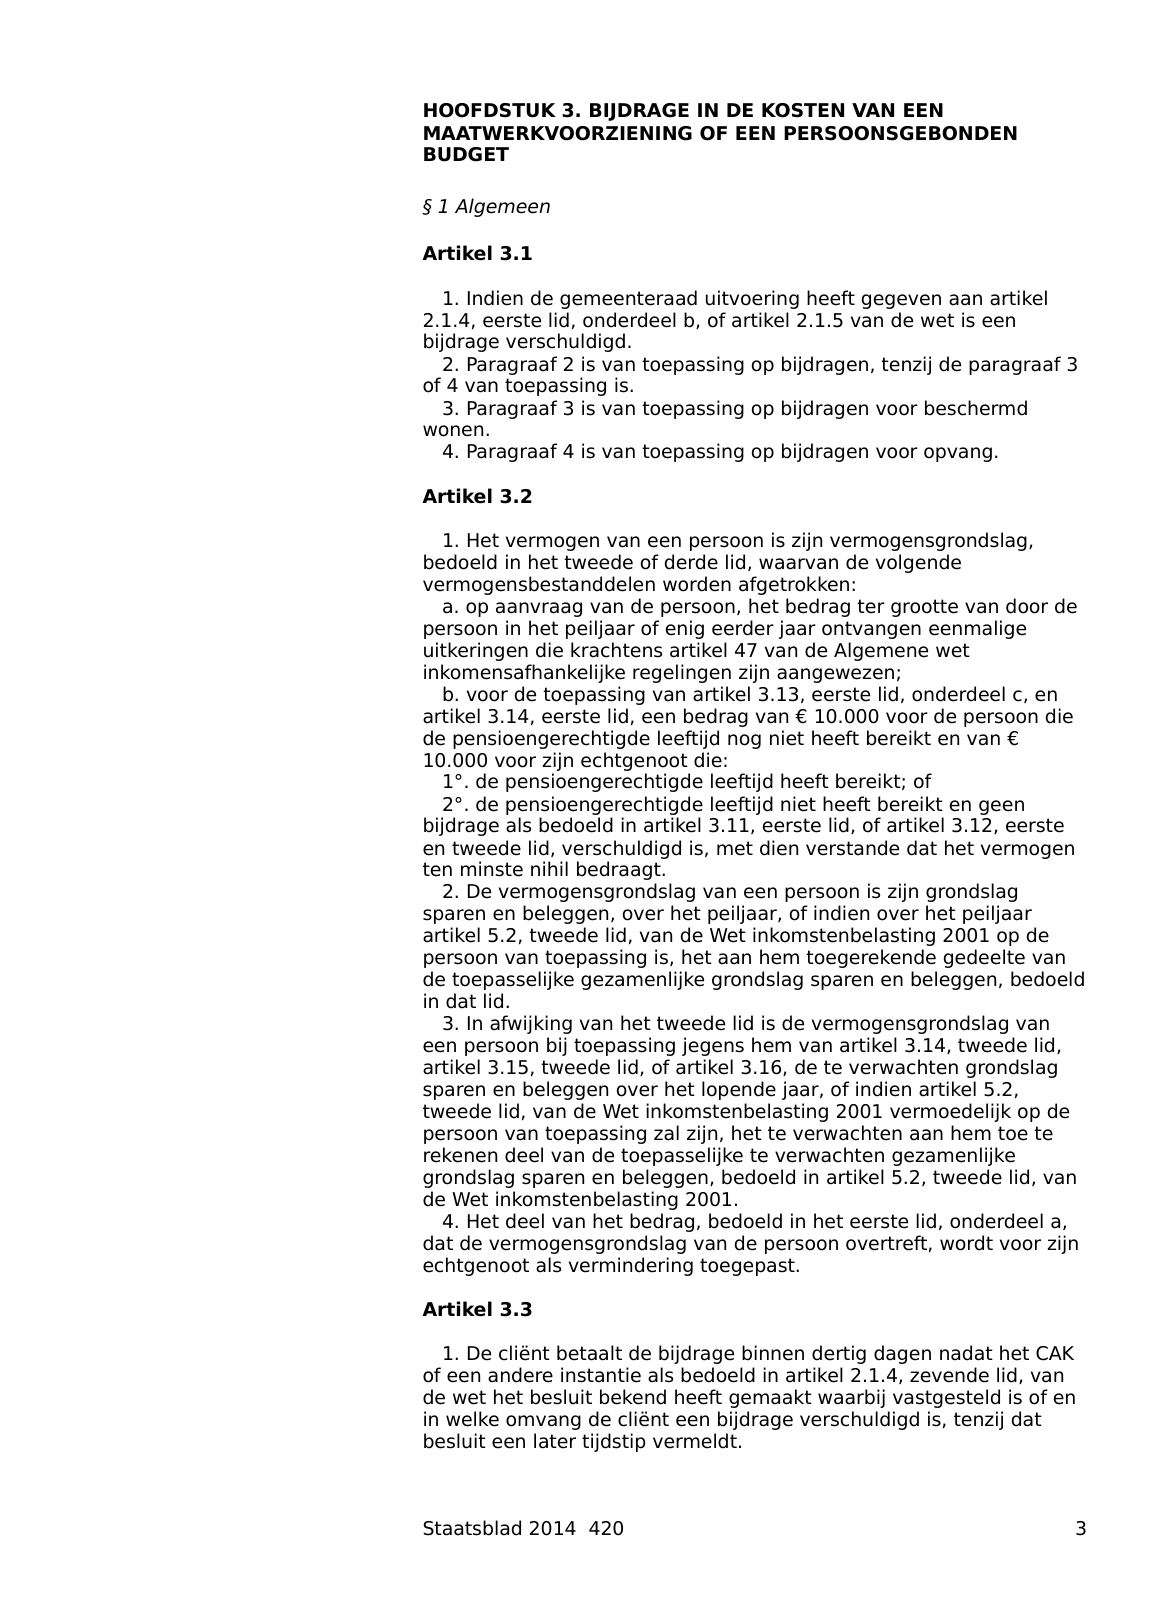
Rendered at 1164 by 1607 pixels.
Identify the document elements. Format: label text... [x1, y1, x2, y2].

text 1. De cliënt betaalt de bijdrage binnen dertig dagen nadat het CAK of een andere instantie als bedoeld in artikel 2.1.4, zevende lid, van de wet het besluit bekend heeft gemaakt waarbij vastgesteld is of en in welke omvang de cliënt een bijdrage verschuldigd is, tenzij dat besluit een later tijdstip vermeldt. [422, 1343, 1087, 1453]
text b. voor de toepassing van artikel 3.13, eerste lid, onderdeel c, en artikel 3.14, eerste lid, een bedrag van € 10.000 voor de persoon die de pensioengerechtigde leeftijd nog niet heeft bereikt en van € 10.000 voor zijn echtgenoot die: [422, 683, 1087, 771]
subtitle Artikel 3.2 [422, 486, 1087, 507]
text 4. Paragraaf 4 is van toepassing op bijdragen voor opvang. [422, 441, 1087, 463]
text 3. In afwijking van het tweede lid is de vermogensgrondslag van een persoon bij toepassing jegens hem van artikel 3.14, tweede lid, artikel 3.15, tweede lid, of artikel 3.16, de te verwachten grondslag sparen en beleggen over het lopende jaar, of indien artikel 5.2, tweede lid, van de Wet inkomstenbelasting 2001 vermoedelijk op de persoon van toepassing zal zijn, het te verwachten aan hem toe te rekenen deel van de toepasselijke te verwachten gezamenlijke grondslag sparen en beleggen, bedoeld in artikel 5.2, tweede lid, van de Wet inkomstenbelasting 2001. [422, 1013, 1087, 1211]
text 3. Paragraaf 3 is van toepassing op bijdragen voor beschermd wonen. [422, 397, 1087, 441]
text 2. Paragraaf 2 is van toepassing op bijdragen, tenzij de paragraaf 3 of 4 van toepassing is. [422, 353, 1087, 397]
text 1. Indien de gemeenteraad uitvoering heeft gegeven aan artikel 2.1.4, eerste lid, onderdeel b, of artikel 2.1.5 van de wet is een bijdrage verschuldigd. [422, 287, 1087, 353]
subtitle HOOFDSTUK 3. BIJDRAGE IN DE KOSTEN VAN EEN MAATWERKVOORZIENING OF EEN PERSOONSGEBONDEN BUDGET [422, 100, 1087, 166]
text a. op aanvraag van de persoon, het bedrag ter grootte van door de persoon in het peiljaar of enig eerder jaar ontvangen eenmalige uitkeringen die krachtens artikel 47 van de Algemene wet inkomensafhankelijke regelingen zijn aangewezen; [422, 596, 1087, 683]
subtitle § 1 Algemeen [422, 196, 1087, 218]
text 1°. de pensioengerechtigde leeftijd heeft bereikt; of [422, 771, 1087, 793]
text 2. De vermogensgrondslag van een persoon is zijn grondslag sparen en beleggen, over het peiljaar, of indien over het peiljaar artikel 5.2, tweede lid, van de Wet inkomstenbelasting 2001 op de persoon van toepassing is, het aan hem toegerekende gedeelte van de toepasselijke gezamenlijke grondslag sparen en beleggen, bedoeld in dat lid. [422, 881, 1087, 1013]
subtitle Artikel 3.1 [422, 243, 1087, 265]
text 2°. de pensioengerechtigde leeftijd niet heeft bereikt en geen bijdrage als bedoeld in artikel 3.11, eerste lid, of artikel 3.12, eerste en tweede lid, verschuldigd is, met dien verstande dat het vermogen ten minste nihil bedraagt. [422, 793, 1087, 881]
text 1. Het vermogen van een persoon is zijn vermogensgrondslag, bedoeld in het tweede of derde lid, waarvan de volgende vermogensbestanddelen worden afgetrokken: [422, 530, 1087, 596]
text 4. Het deel van het bedrag, bedoeld in het eerste lid, onderdeel a, dat de vermogensgrondslag van de persoon overtreft, wordt voor zijn echtgenoot als vermindering toegepast. [422, 1211, 1087, 1277]
subtitle Artikel 3.3 [422, 1299, 1087, 1321]
